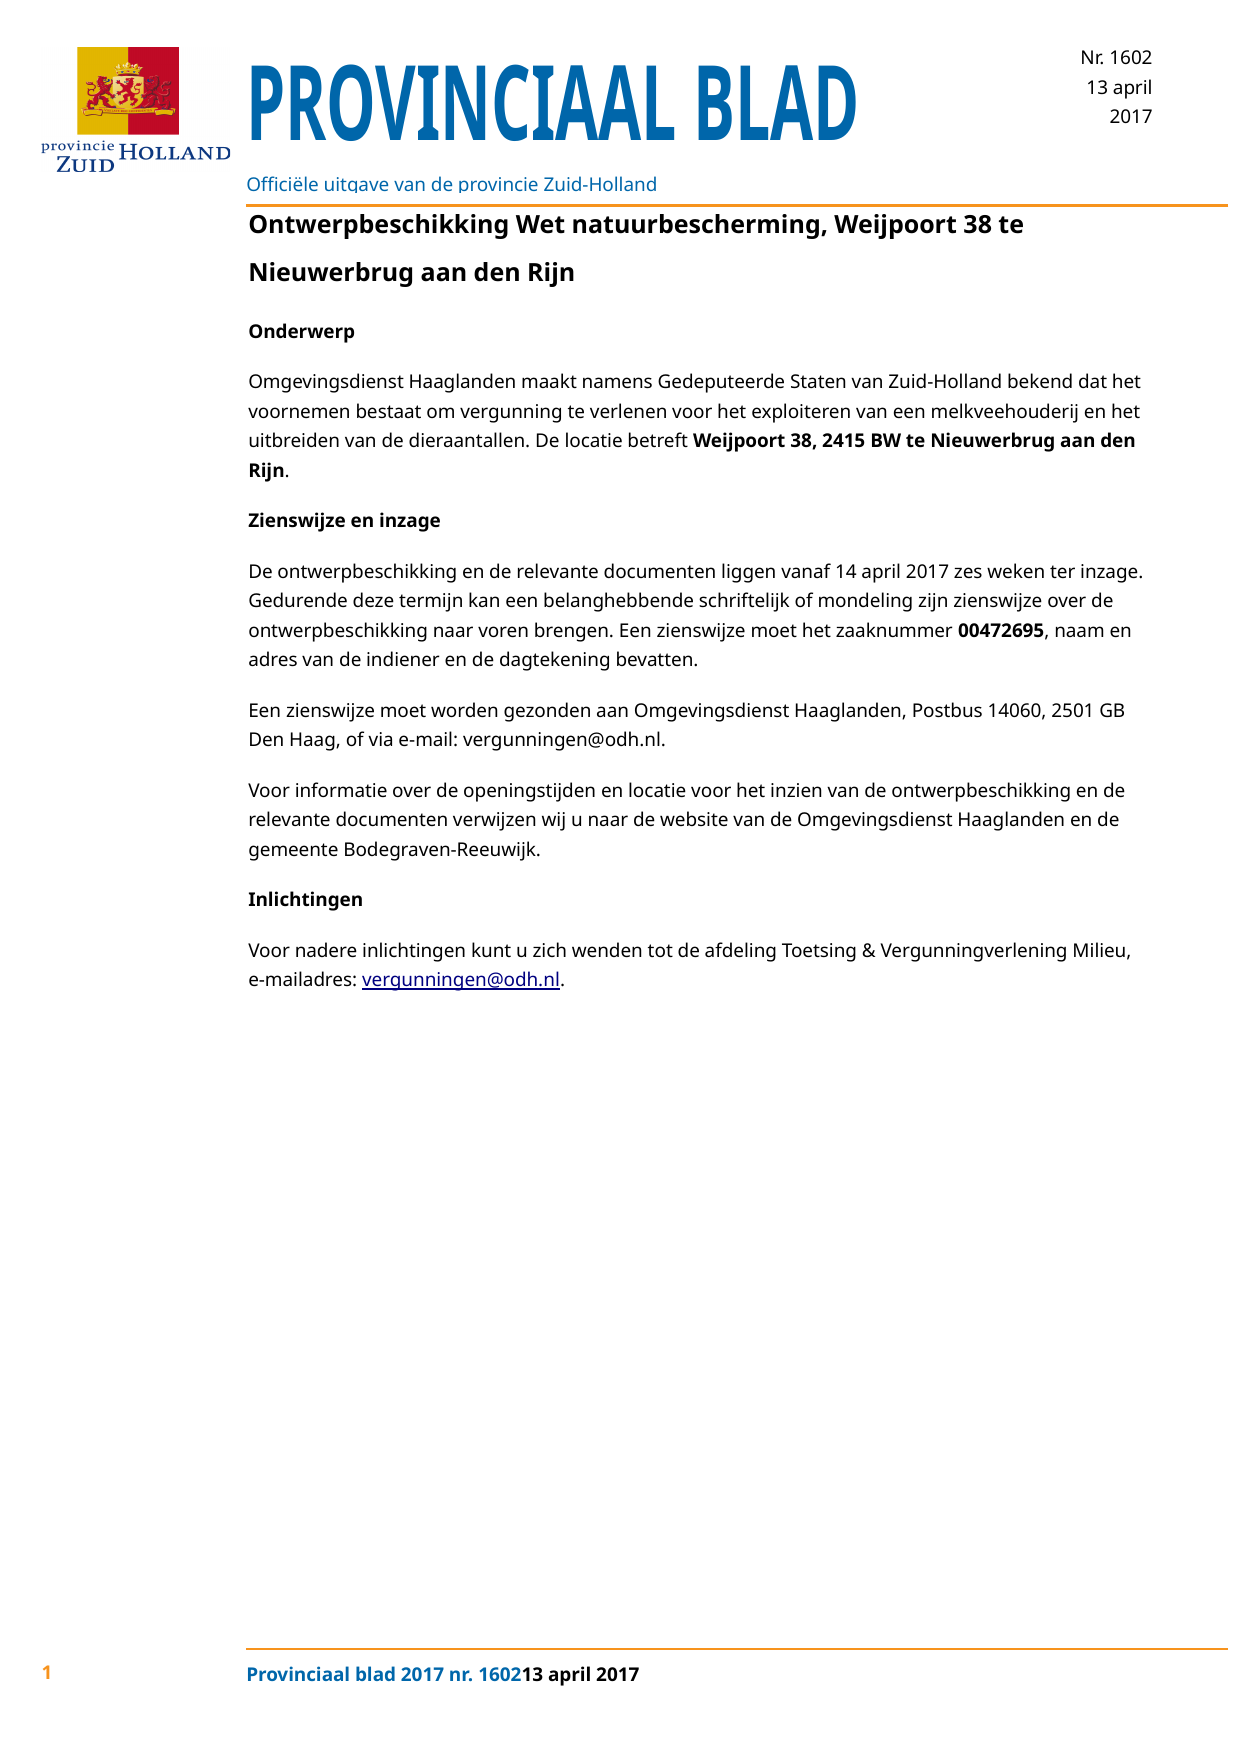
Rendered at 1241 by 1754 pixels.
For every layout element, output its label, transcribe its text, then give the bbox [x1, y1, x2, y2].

text Omgevingsdienst Haaglanden maakt namens Gedeputeerde Staten van Zuid-Holland bekend dat het voornemen bestaat om vergunning te verlenen voor het exploiteren van een melkveehouderij en het uitbreiden van de dieraantallen. De locatie betreft Weijpoort 38, 2415 BW te Nieuwerbrug aan den Rijn. [248, 368, 1152, 483]
text Ontwerpbeschikking Wet natuurbescherming, Weijpoort 38 te Nieuwerbrug aan den Rijn [248, 207, 1152, 288]
text Inlichtingen [248, 887, 1152, 912]
text Zienswijze en inzage [248, 507, 1152, 533]
picture [41, 47, 231, 172]
text Voor informatie over de openingstijden en locatie voor het inzien van de ontwerpbeschikking en de relevante documenten verwijzen wij u naar de website van de Omgevingsdienst Haaglanden en de gemeente Bodegraven-Reeuwijk. [248, 777, 1152, 862]
text Een zienswijze moet worden gezonden aan Omgevingsdienst Haaglanden, Postbus 14060, 2501 GB Den Haag, of via e-mail: vergunningen@odh.nl. [248, 697, 1152, 752]
text Voor nadere inlichtingen kunt u zich wenden tot de afdeling Toetsing & Vergunningverlening Milieu, e-mailadres: vergunningen@odh.nl. [248, 937, 1152, 992]
text Onderwerp [248, 318, 1152, 344]
text De ontwerpbeschikking en de relevante documenten liggen vanaf 14 april 2017 zes weken ter inzage. Gedurende deze termijn kan een belanghebbende schriftelijk of mondeling zijn zienswijze over de ontwerpbeschikking naar voren brengen. Een zienswijze moet het zaaknummer 00472695, naam en adres van de indiener en de dagtekening bevatten. [248, 558, 1152, 672]
